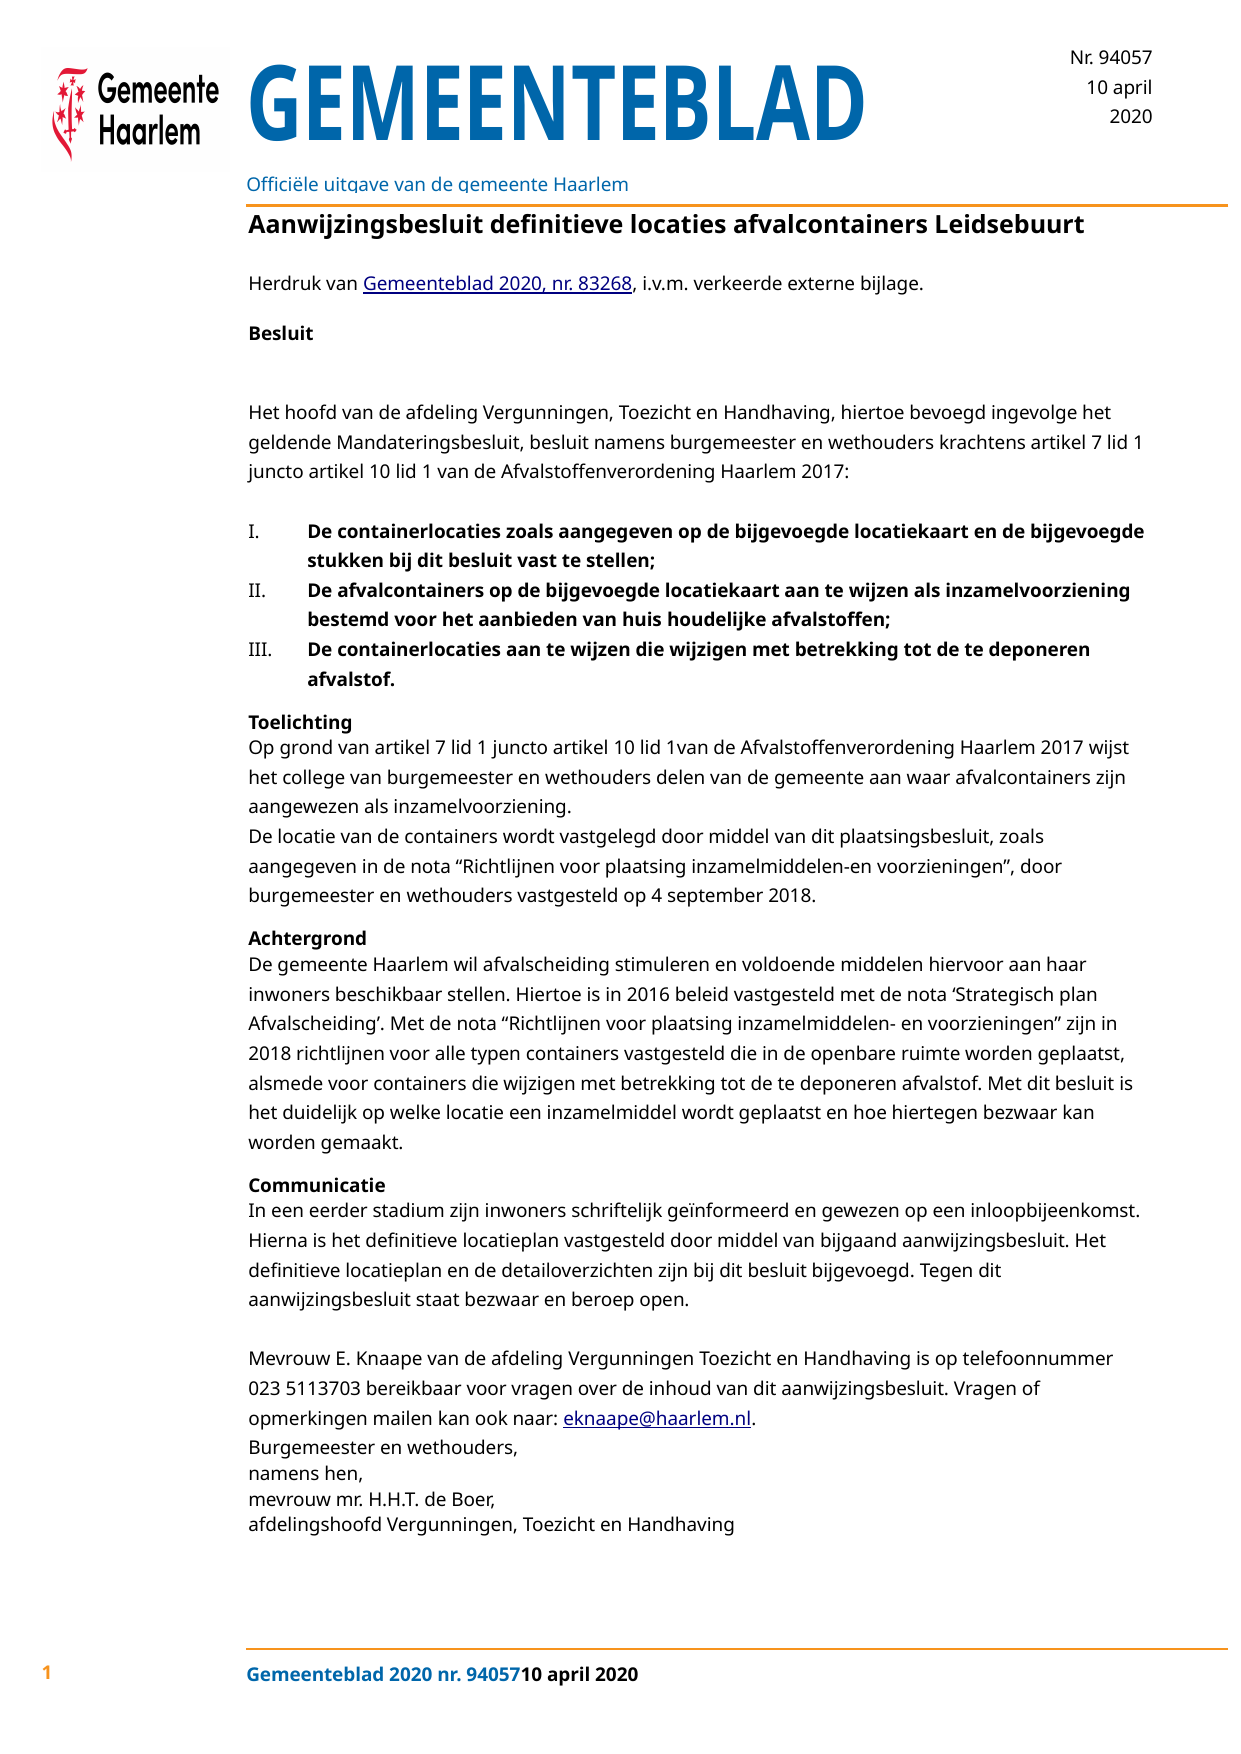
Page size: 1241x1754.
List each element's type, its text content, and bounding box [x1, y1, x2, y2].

text Besluit [248, 321, 1152, 346]
text afdelingshoofd Vergunningen, Toezicht en Handhaving [248, 1512, 1152, 1537]
picture [41, 47, 231, 172]
list De containerlocaties aan te wijzen die wijzigen met betrekking tot de te deponeren afvalstof. [248, 636, 1152, 691]
text De gemeente Haarlem wil afvalscheiding stimuleren en voldoende middelen hiervoor aan haar inwoners beschikbaar stellen. Hiertoe is in 2016 beleid vastgesteld met de nota ‘Strategisch plan Afvalscheiding’. Met de nota “Richtlijnen voor plaatsing inzamelmiddelen- en voorzieningen” zijn in 2018 richtlijnen voor alle typen containers vastgesteld die in de openbare ruimte worden geplaatst, alsmede voor containers die wijzigen met betrekking tot de te deponeren afvalstof. Met dit besluit is het duidelijk op welke locatie een inzamelmiddel wordt geplaatst en hoe hiertegen bezwaar kan worden gemaakt. [248, 951, 1152, 1154]
text namens hen, [248, 1460, 1152, 1486]
text Mevrouw E. Knaape van de afdeling Vergunningen Toezicht en Handhaving is op telefoonnummer 023 5113703 bereikbaar voor vragen over de inhoud van dit aanwijzingsbesluit. Vragen of opmerkingen mailen kan ook naar: eknaape@haarlem.nl. [248, 1346, 1152, 1431]
list De containerlocaties zoals aangegeven op de bijgevoegde locatiekaart en de bijgevoegde stukken bij dit besluit vast te stellen; [248, 518, 1152, 573]
text Burgemeester en wethouders, [248, 1434, 1152, 1460]
text mevrouw mr. H.H.T. de Boer, [248, 1486, 1152, 1512]
text Communicatie [248, 1172, 1152, 1198]
text Op grond van artikel 7 lid 1 juncto artikel 10 lid 1van de Afvalstoffenverordening Haarlem 2017 wijst het college van burgemeester en wethouders delen van de gemeente aan waar afvalcontainers zijn aangewezen als inzamelvoorziening. [248, 734, 1152, 819]
text Toelichting [248, 709, 1152, 734]
text In een eerder stadium zijn inwoners schriftelijk geïnformeerd en gewezen op een inloopbijeenkomst. Hierna is het definitieve locatieplan vastgesteld door middel van bijgaand aanwijzingsbesluit. Het definitieve locatieplan en de detailoverzichten zijn bij dit besluit bijgevoegd. Tegen dit aanwijzingsbesluit staat bezwaar en beroep open. [248, 1198, 1152, 1312]
text Aanwijzingsbesluit definitieve locaties afvalcontainers Leidsebuurt [248, 207, 1152, 241]
text Achtergrond [248, 926, 1152, 951]
text Herdruk van Gemeenteblad 2020, nr. 83268, i.v.m. verkeerde externe bijlage. [248, 270, 1152, 296]
list De afvalcontainers op de bijgevoegde locatiekaart aan te wijzen als inzamelvoorziening bestemd voor het aanbieden van huis houdelijke afvalstoffen; [248, 577, 1152, 632]
text Het hoofd van de afdeling Vergunningen, Toezicht en Handhaving, hiertoe bevoegd ingevolge het geldende Mandateringsbesluit, besluit namens burgemeester en wethouders krachtens artikel 7 lid 1 juncto artikel 10 lid 1 van de Afvalstoffenverordening Haarlem 2017: [248, 399, 1152, 484]
text De locatie van de containers wordt vastgelegd door middel van dit plaatsingsbesluit, zoals aangegeven in de nota “Richtlijnen voor plaatsing inzamelmiddelen-en voorzieningen”, door burgemeester en wethouders vastgesteld op 4 september 2018. [248, 823, 1152, 908]
